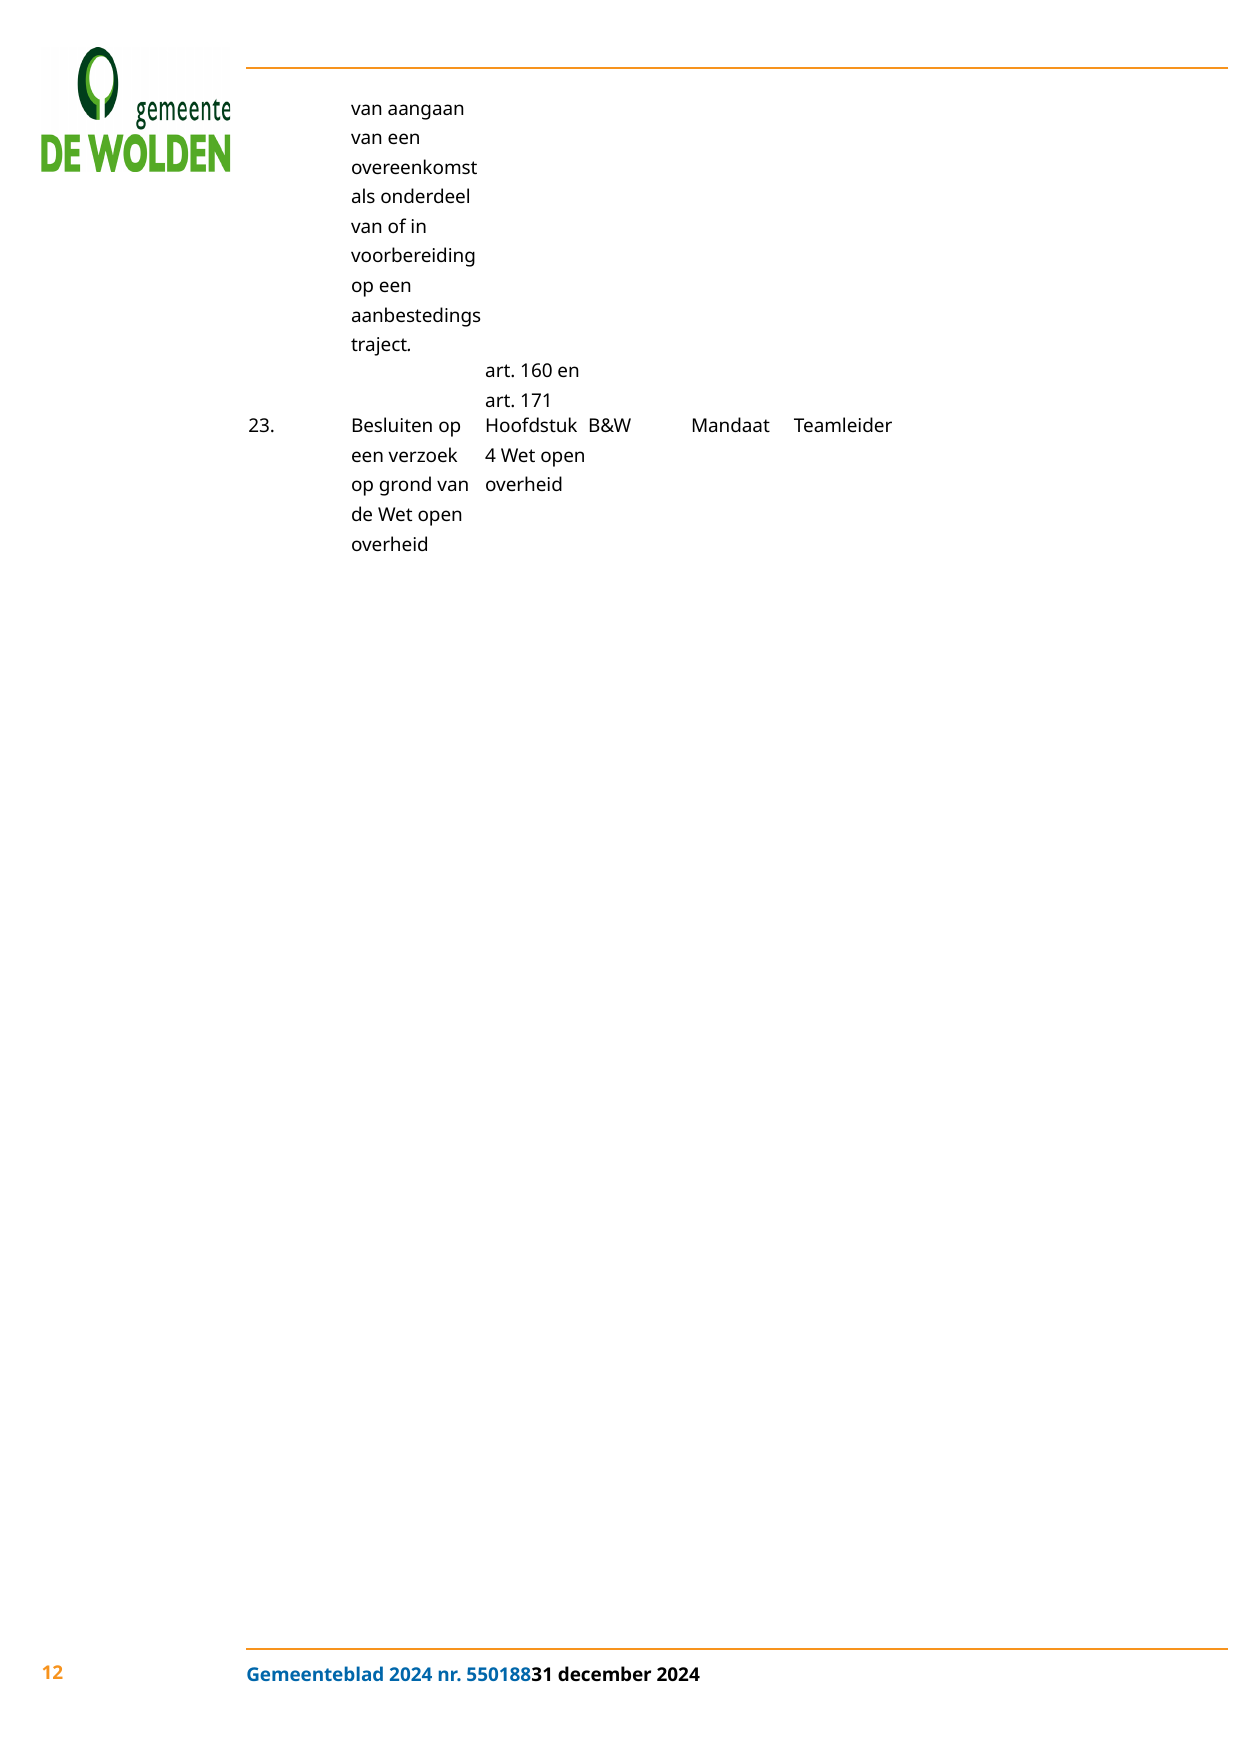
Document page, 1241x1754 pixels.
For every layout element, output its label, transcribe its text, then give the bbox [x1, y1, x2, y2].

table_cell [1049, 95, 1152, 357]
table_cell [924, 95, 1049, 357]
table_cell [485, 95, 588, 357]
table_cell 23. [248, 413, 351, 557]
table_cell [1049, 413, 1152, 557]
table_cell [691, 95, 794, 357]
table_cell [924, 357, 1049, 412]
table_cell [691, 357, 794, 412]
table_cell Besluiten op een verzoek op grond van de Wet open overheid [351, 413, 485, 557]
table_cell [1049, 357, 1152, 412]
picture [41, 47, 231, 172]
table_cell [924, 413, 1049, 557]
table_cell [248, 95, 351, 357]
table_cell [588, 95, 691, 357]
table_cell art. 160 en art. 171 [485, 357, 588, 412]
table_cell B&W [588, 413, 691, 557]
table_cell Mandaat [691, 413, 794, 557]
table_cell van aangaan van een overeenkomst als onderdeel van of in voorbereiding op een aanbestedingstraject. [351, 95, 485, 357]
table_cell Teamleider [794, 413, 923, 557]
table_cell [248, 357, 351, 412]
table_cell [794, 95, 923, 357]
table_cell [351, 357, 485, 412]
table_cell [794, 357, 923, 412]
table_cell [588, 357, 691, 412]
table_cell Hoofdstuk 4 Wet open overheid [485, 413, 588, 557]
